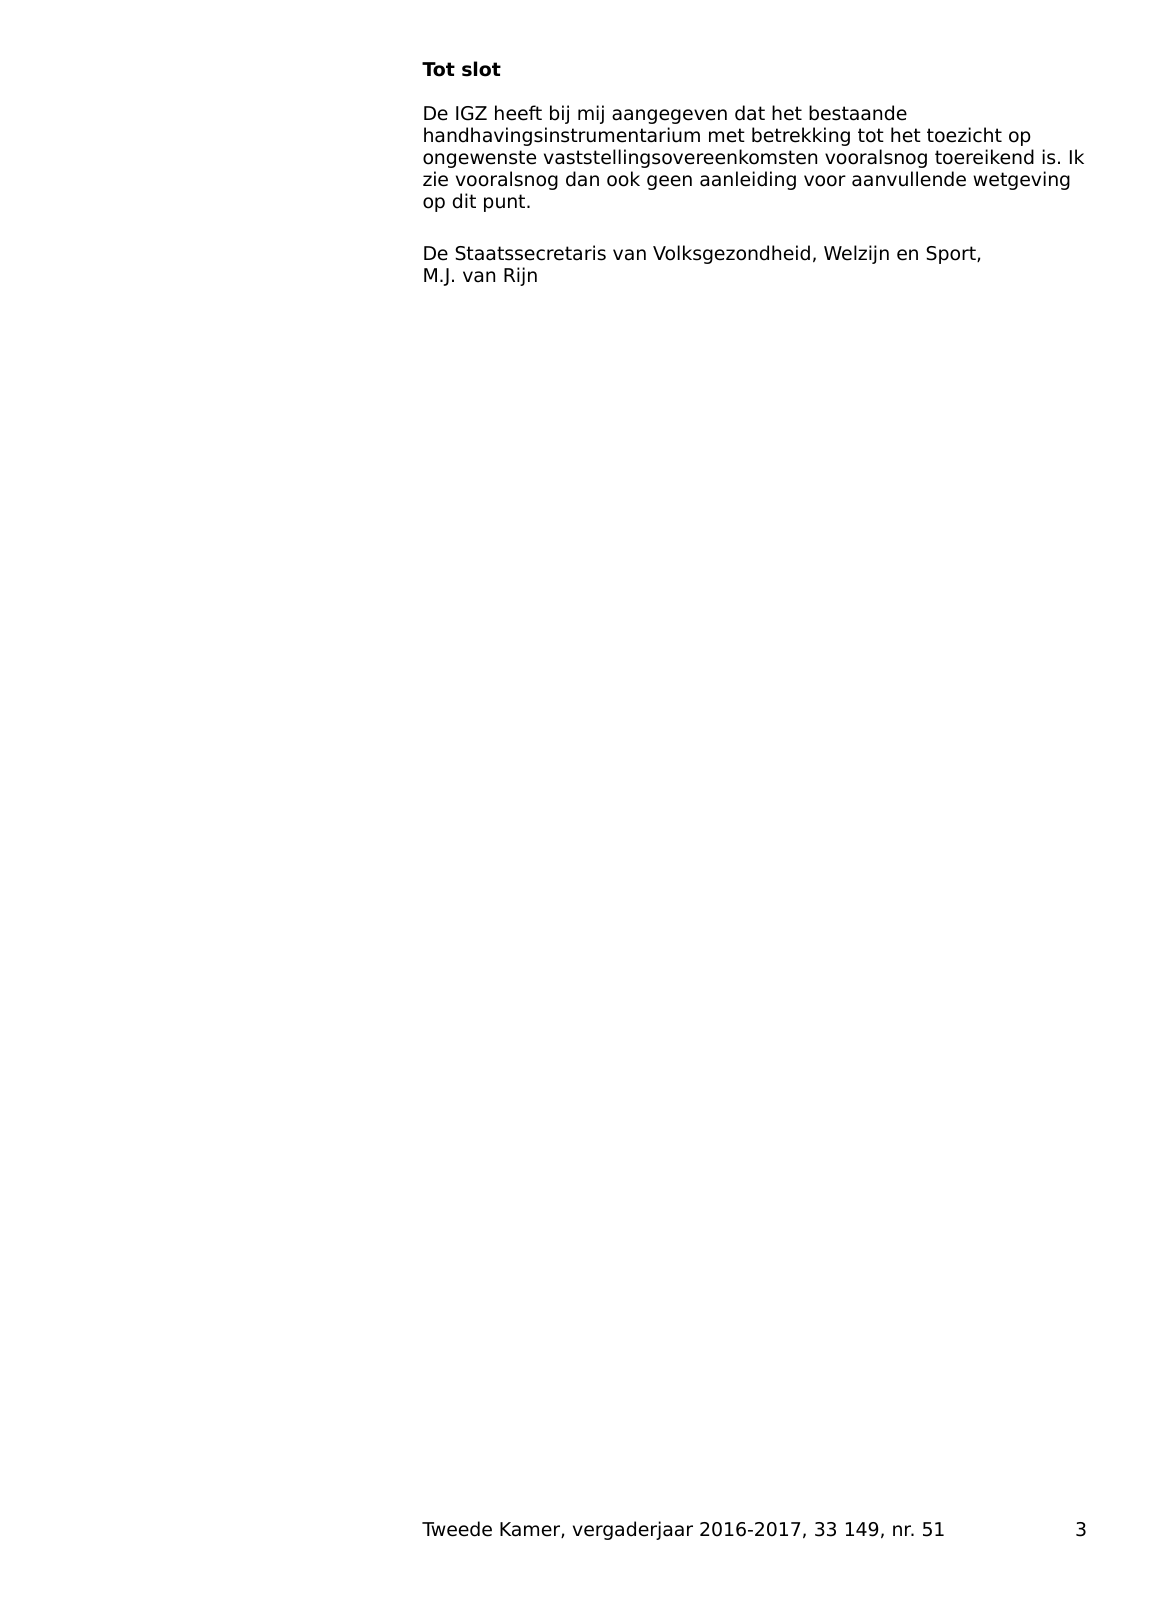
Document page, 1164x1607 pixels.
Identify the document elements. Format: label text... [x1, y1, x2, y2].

text De IGZ heeft bij mij aangegeven dat het bestaande handhavingsinstrumentarium met betrekking tot het toezicht op ongewenste vaststellingsovereenkomsten vooralsnog toereikend is. Ik zie vooralsnog dan ook geen aanleiding voor aanvullende wetgeving op dit punt. [422, 103, 1087, 213]
subtitle Tot slot [422, 59, 1087, 81]
text De Staatssecretaris van Volksgezondheid, Welzijn en Sport, M.J. van Rijn [422, 243, 1087, 287]
